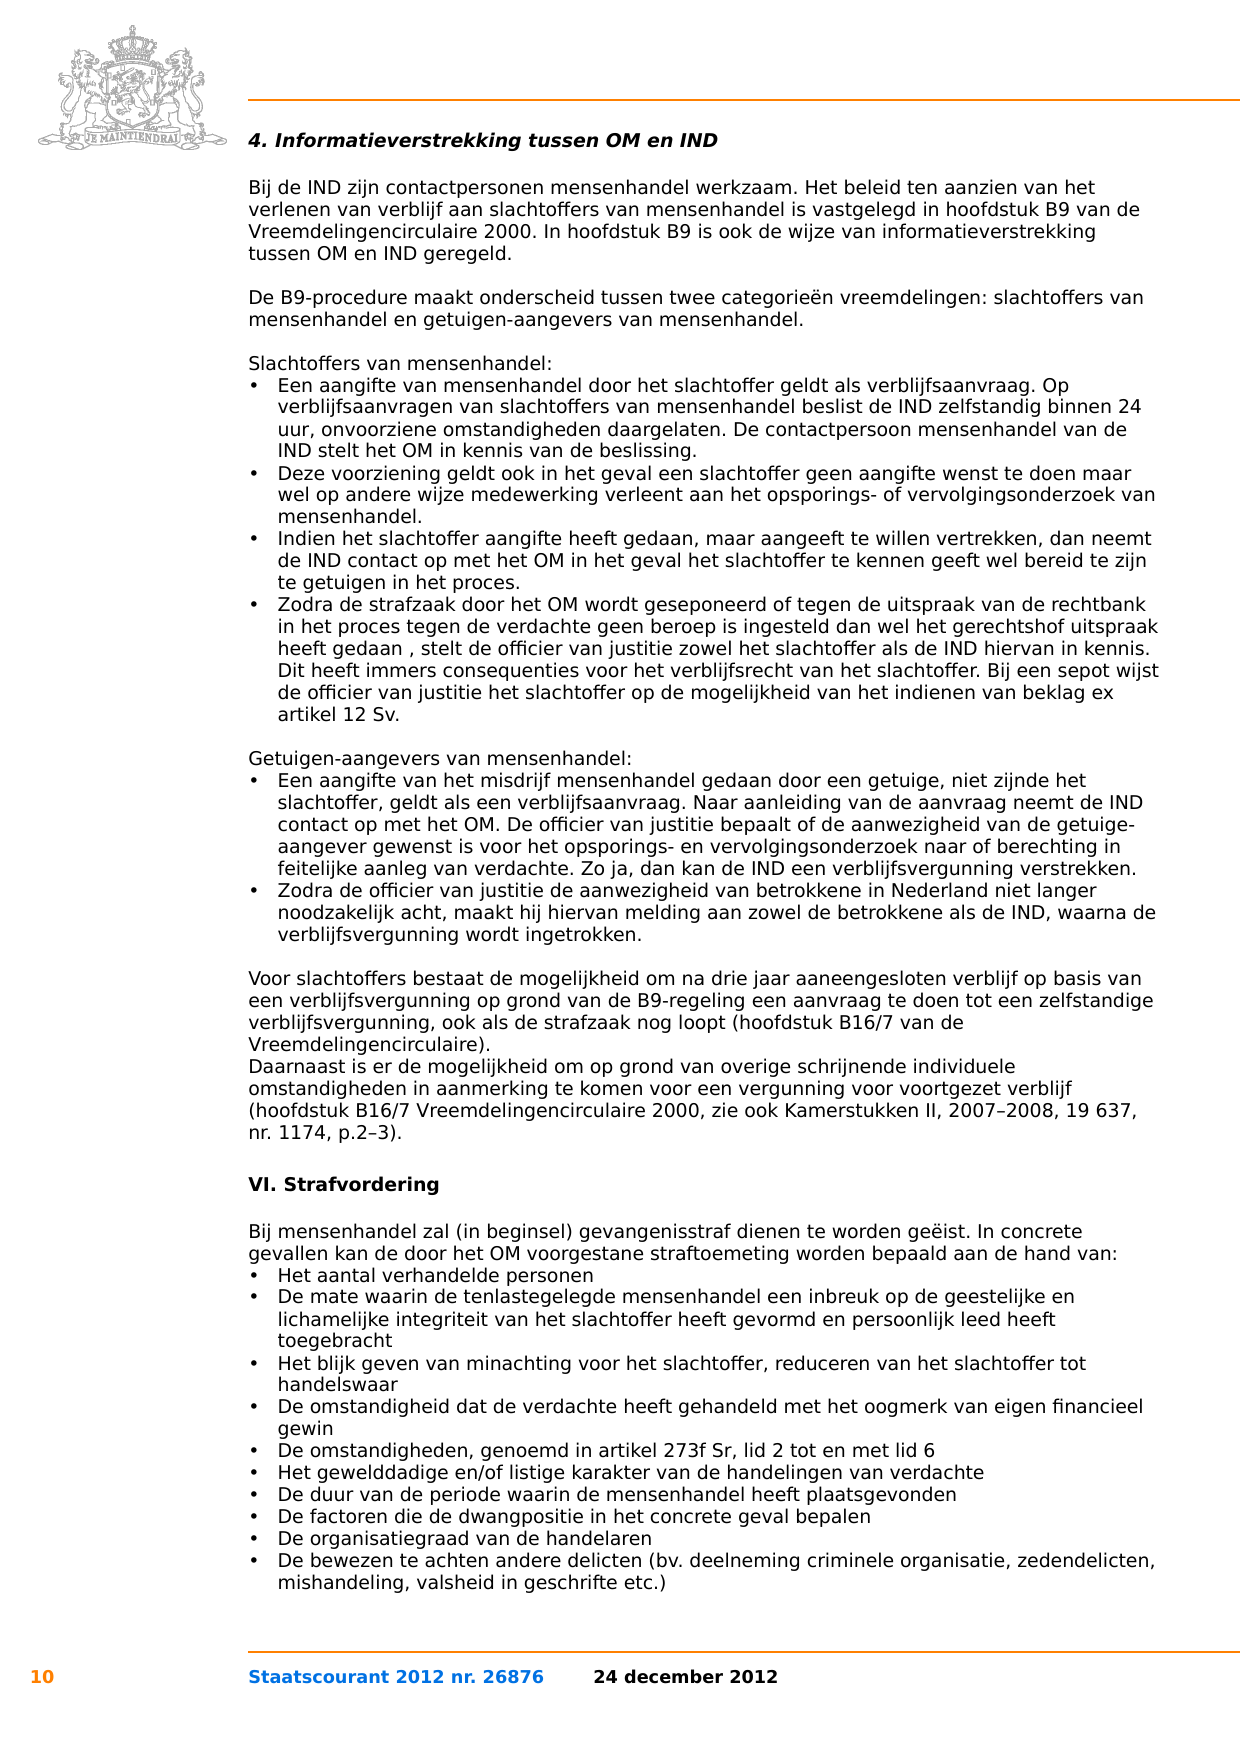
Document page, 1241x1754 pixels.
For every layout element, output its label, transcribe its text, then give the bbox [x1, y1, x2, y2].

text • De omstandigheden, genoemd in artikel 273f Sr, lid 2 tot en met lid 6 [248, 1440, 1163, 1462]
text • De factoren die de dwangpositie in het concrete geval bepalen [248, 1506, 1163, 1528]
subtitle VI. Strafvordering [248, 1173, 1163, 1196]
text • Het aantal verhandelde personen [248, 1264, 1163, 1286]
text Bij mensenhandel zal (in beginsel) gevangenisstraf dienen te worden geëist. In concrete gevallen kan de door het OM voorgestane straftoemeting worden bepaald aan de hand van: [248, 1221, 1163, 1264]
text • Het gewelddadige en/of listige karakter van de handelingen van verdachte [248, 1462, 1163, 1484]
text De B9-procedure maakt onderscheid tussen twee categorieën vreemdelingen: slachtoffers van mensenhandel en getuigen-aangevers van mensenhandel. [248, 287, 1163, 331]
text • De organisatiegraad van de handelaren [248, 1528, 1163, 1550]
text • Zodra de strafzaak door het OM wordt geseponeerd of tegen de uitspraak van de rechtbank in het proces tegen de verdachte geen beroep is ingesteld dan wel het gerechtshof uitspraak heeft gedaan , stelt de officier van justitie zowel het slachtoffer als de IND hiervan in kennis. Dit heeft immers consequenties voor het verblijfsrecht van het slachtoffer. Bij een sepot wijst de officier van justitie het slachtoffer op de mogelijkheid van het indienen van beklag ex artikel 12 Sv. [248, 594, 1163, 726]
text • De bewezen te achten andere delicten (bv. deelneming criminele organisatie, zedendelicten, mishandeling, valsheid in geschrifte etc.) [248, 1550, 1163, 1594]
text • Deze voorziening geldt ook in het geval een slachtoffer geen aangifte wenst te doen maar wel op andere wijze medewerking verleent aan het opsporings- of vervolgingsonderzoek van mensenhandel. [248, 462, 1163, 528]
text Voor slachtoffers bestaat de mogelijkheid om na drie jaar aaneengesloten verblijf op basis van een verblijfsvergunning op grond van de B9-regeling een aanvraag te doen tot een zelfstandige verblijfsvergunning, ook als de strafzaak nog loopt (hoofdstuk B16/7 van de Vreemdelingencirculaire). [248, 968, 1163, 1056]
text • De omstandigheid dat de verdachte heeft gehandeld met het oogmerk van eigen financieel gewin [248, 1396, 1163, 1440]
picture [38, 25, 227, 150]
text • Het blijk geven van minachting voor het slachtoffer, reduceren van het slachtoffer tot handelswaar [248, 1352, 1163, 1396]
text Bij de IND zijn contactpersonen mensenhandel werkzaam. Het beleid ten aanzien van het verlenen van verblijf aan slachtoffers van mensenhandel is vastgelegd in hoofdstuk B9 van de Vreemdelingencirculaire 2000. In hoofdstuk B9 is ook de wijze van informatieverstrekking tussen OM en IND geregeld. [248, 177, 1163, 265]
text • Zodra de officier van justitie de aanwezigheid van betrokkene in Nederland niet langer noodzakelijk acht, maakt hij hiervan melding aan zowel de betrokkene als de IND, waarna de verblijfsvergunning wordt ingetrokken. [248, 880, 1163, 946]
text • Een aangifte van het misdrijf mensenhandel gedaan door een getuige, niet zijnde het slachtoffer, geldt als een verblijfsaanvraag. Naar aanleiding van de aanvraag neemt de IND contact op met het OM. De officier van justitie bepaalt of de aanwezigheid van de getuige-aangever gewenst is voor het opsporings- en vervolgingsonderzoek naar of berechting in feitelijke aanleg van verdachte. Zo ja, dan kan de IND een verblijfsvergunning verstrekken. [248, 770, 1163, 880]
text • De duur van de periode waarin de mensenhandel heeft plaatsgevonden [248, 1484, 1163, 1506]
text • Een aangifte van mensenhandel door het slachtoffer geldt als verblijfsaanvraag. Op verblijfsaanvragen van slachtoffers van mensenhandel beslist de IND zelfstandig binnen 24 uur, onvoorziene omstandigheden daargelaten. De contactpersoon mensenhandel van de IND stelt het OM in kennis van de beslissing. [248, 374, 1163, 462]
text • De mate waarin de tenlastegelegde mensenhandel een inbreuk op de geestelijke en lichamelijke integriteit van het slachtoffer heeft gevormd en persoonlijk leed heeft toegebracht [248, 1286, 1163, 1352]
text Slachtoffers van mensenhandel: [248, 352, 1163, 374]
text Daarnaast is er de mogelijkheid om op grond van overige schrijnende individuele omstandigheden in aanmerking te komen voor een vergunning voor voortgezet verblijf (hoofdstuk B16/7 Vreemdelingencirculaire 2000, zie ook Kamerstukken II, 2007–2008, 19 637, nr. 1174, p.2–3). [248, 1056, 1163, 1143]
subtitle 4. Informatieverstrekking tussen OM en IND [248, 130, 1163, 152]
text Getuigen-aangevers van mensenhandel: [248, 748, 1163, 770]
text • Indien het slachtoffer aangifte heeft gedaan, maar aangeeft te willen vertrekken, dan neemt de IND contact op met het OM in het geval het slachtoffer te kennen geeft wel bereid te zijn te getuigen in het proces. [248, 528, 1163, 594]
